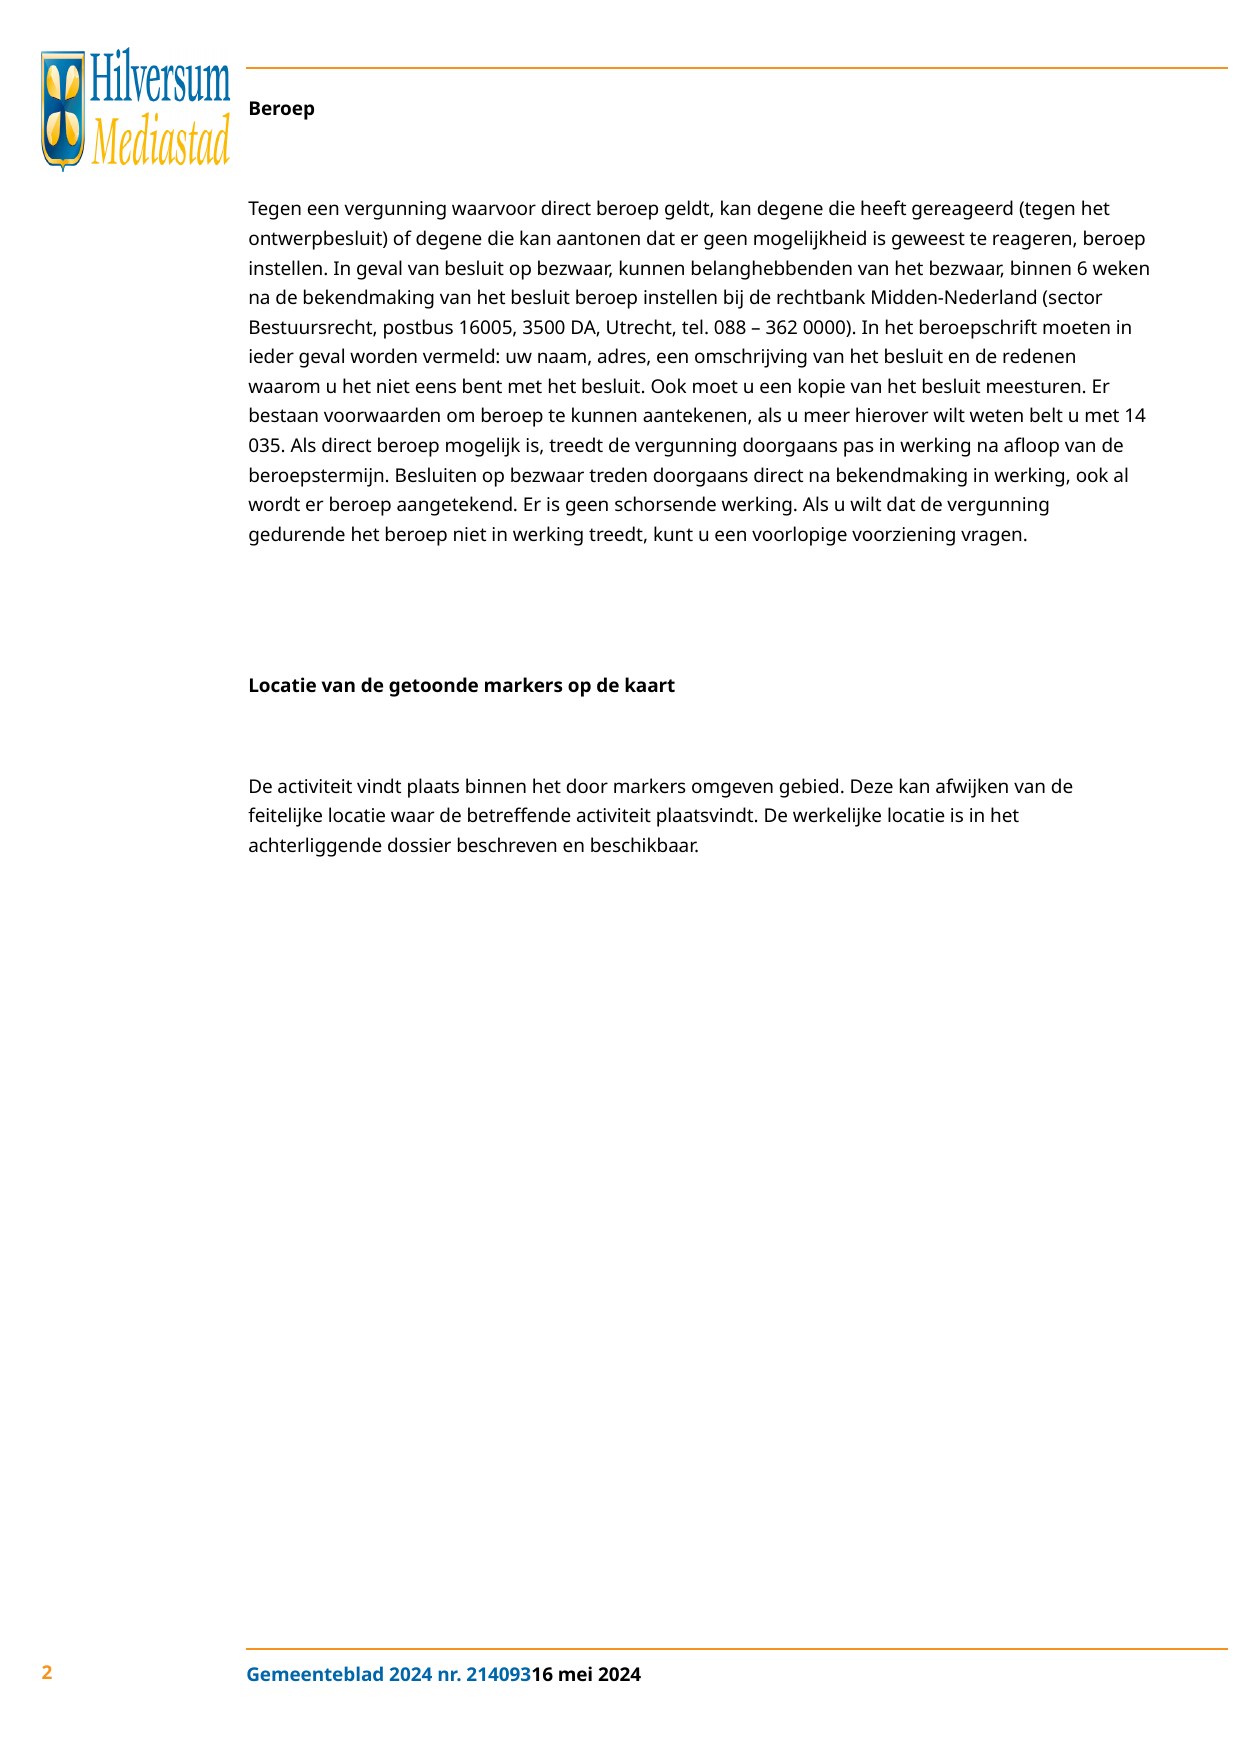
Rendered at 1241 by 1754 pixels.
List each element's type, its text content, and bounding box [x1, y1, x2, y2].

text De activiteit vindt plaats binnen het door markers omgeven gebied. Deze kan afwijken van de feitelijke locatie waar de betreffende activiteit plaatsvindt. De werkelijke locatie is in het achterliggende dossier beschreven en beschikbaar. [248, 773, 1152, 858]
text Tegen een vergunning waarvoor direct beroep geldt, kan degene die heeft gereageerd (tegen het ontwerpbesluit) of degene die kan aantonen dat er geen mogelijkheid is geweest te reageren, beroep instellen. In geval van besluit op bezwaar, kunnen belanghebbenden van het bezwaar, binnen 6 weken na de bekendmaking van het besluit beroep instellen bij de rechtbank Midden-Nederland (sector Bestuursrecht, postbus 16005, 3500 DA, Utrecht, tel. 088 – 362 0000). In het beroepschrift moeten in ieder geval worden vermeld: uw naam, adres, een omschrijving van het besluit en de redenen waarom u het niet eens bent met het besluit. Ook moet u een kopie van het besluit meesturen. Er bestaan voorwaarden om beroep te kunnen aantekenen, als u meer hierover wilt weten belt u met 14 035. Als direct beroep mogelijk is, treedt de vergunning doorgaans pas in werking na afloop van de beroepstermijn. Besluiten op bezwaar treden doorgaans direct na bekendmaking in werking, ook al wordt er beroep aangetekend. Er is geen schorsende werking. Als u wilt dat de vergunning gedurende het beroep niet in werking treedt, kunt u een voorlopige voorziening vragen. [248, 196, 1152, 547]
text Locatie van de getoonde markers op de kaart [248, 672, 1152, 698]
picture [41, 47, 231, 172]
text Beroep [248, 95, 1152, 121]
